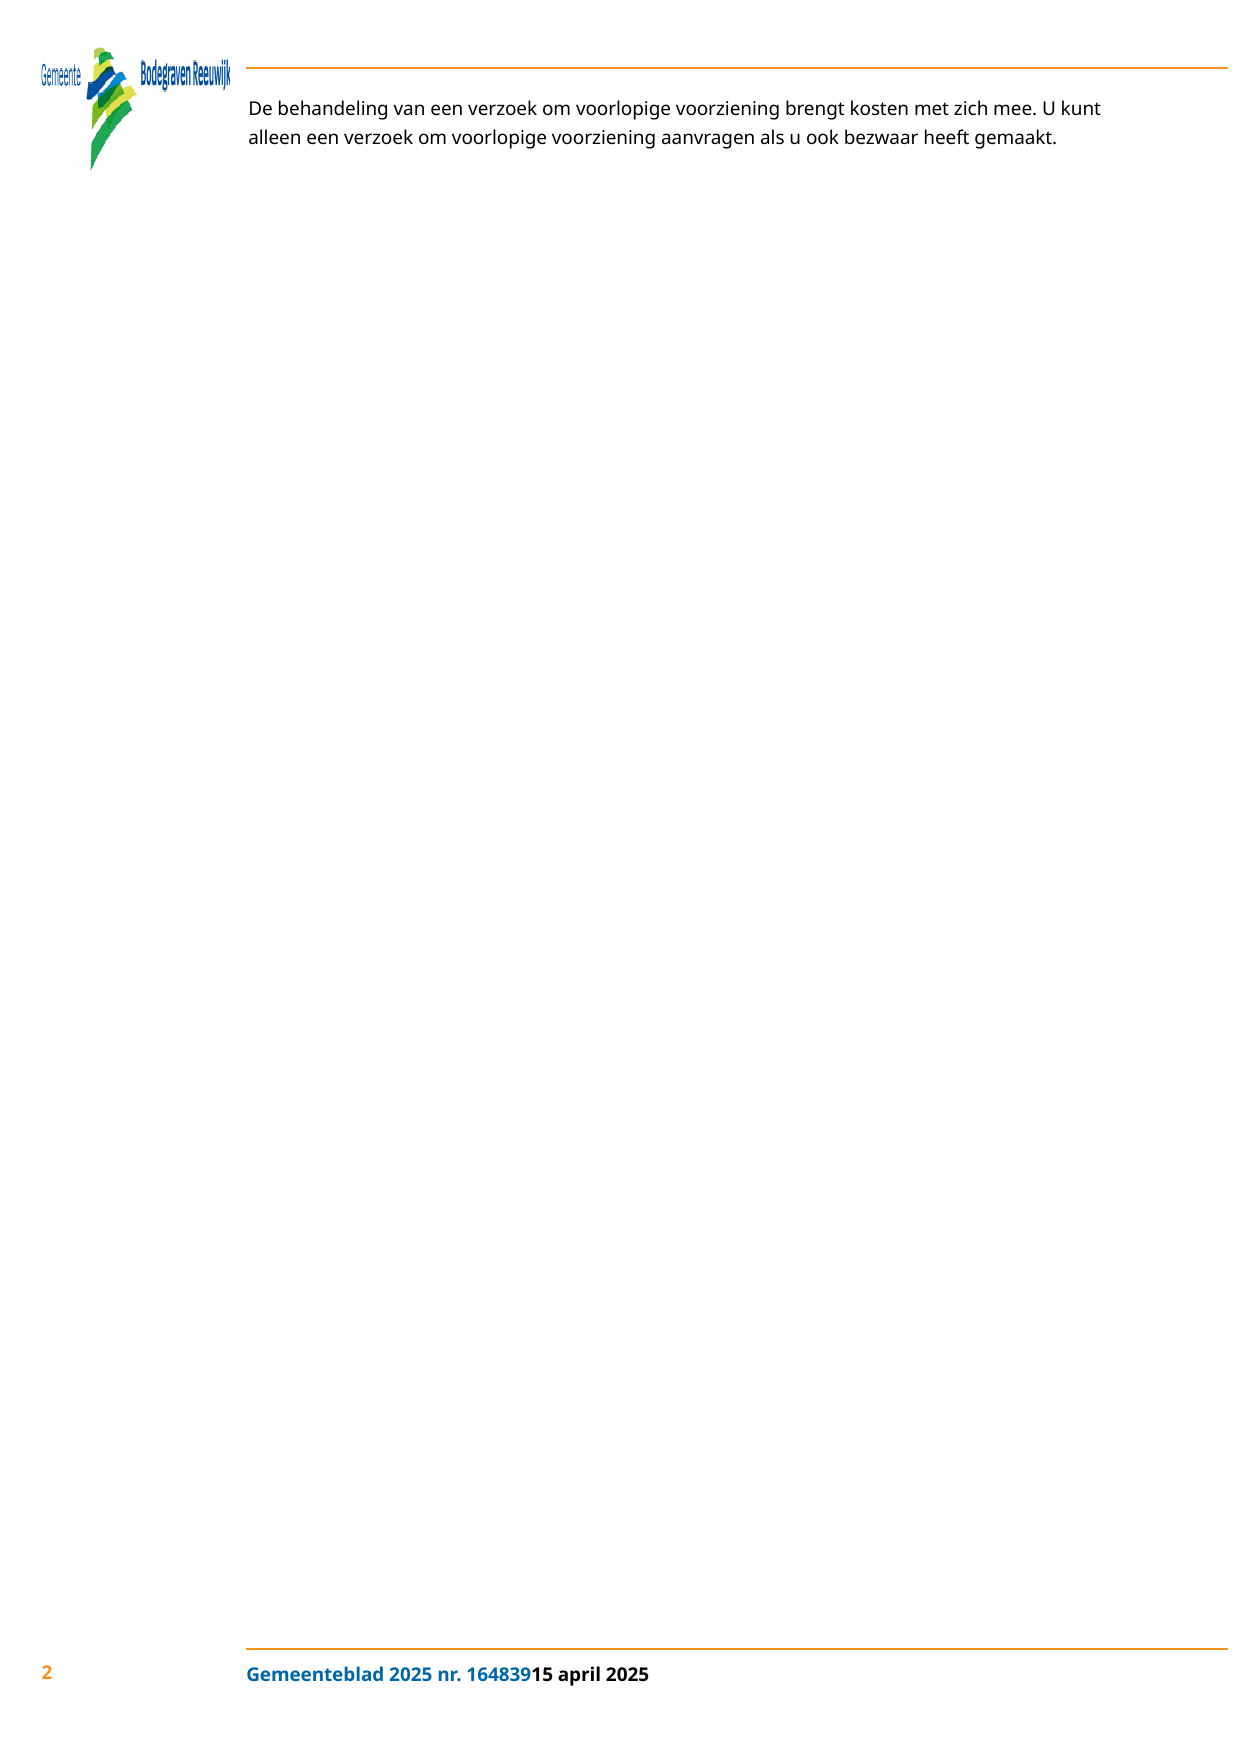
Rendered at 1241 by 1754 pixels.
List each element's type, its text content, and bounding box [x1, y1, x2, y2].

text De behandeling van een verzoek om voorlopige voorziening brengt kosten met zich mee. U kunt alleen een verzoek om voorlopige voorziening aanvragen als u ook bezwaar heeft gemaakt. [248, 95, 1152, 150]
picture [41, 47, 231, 172]
